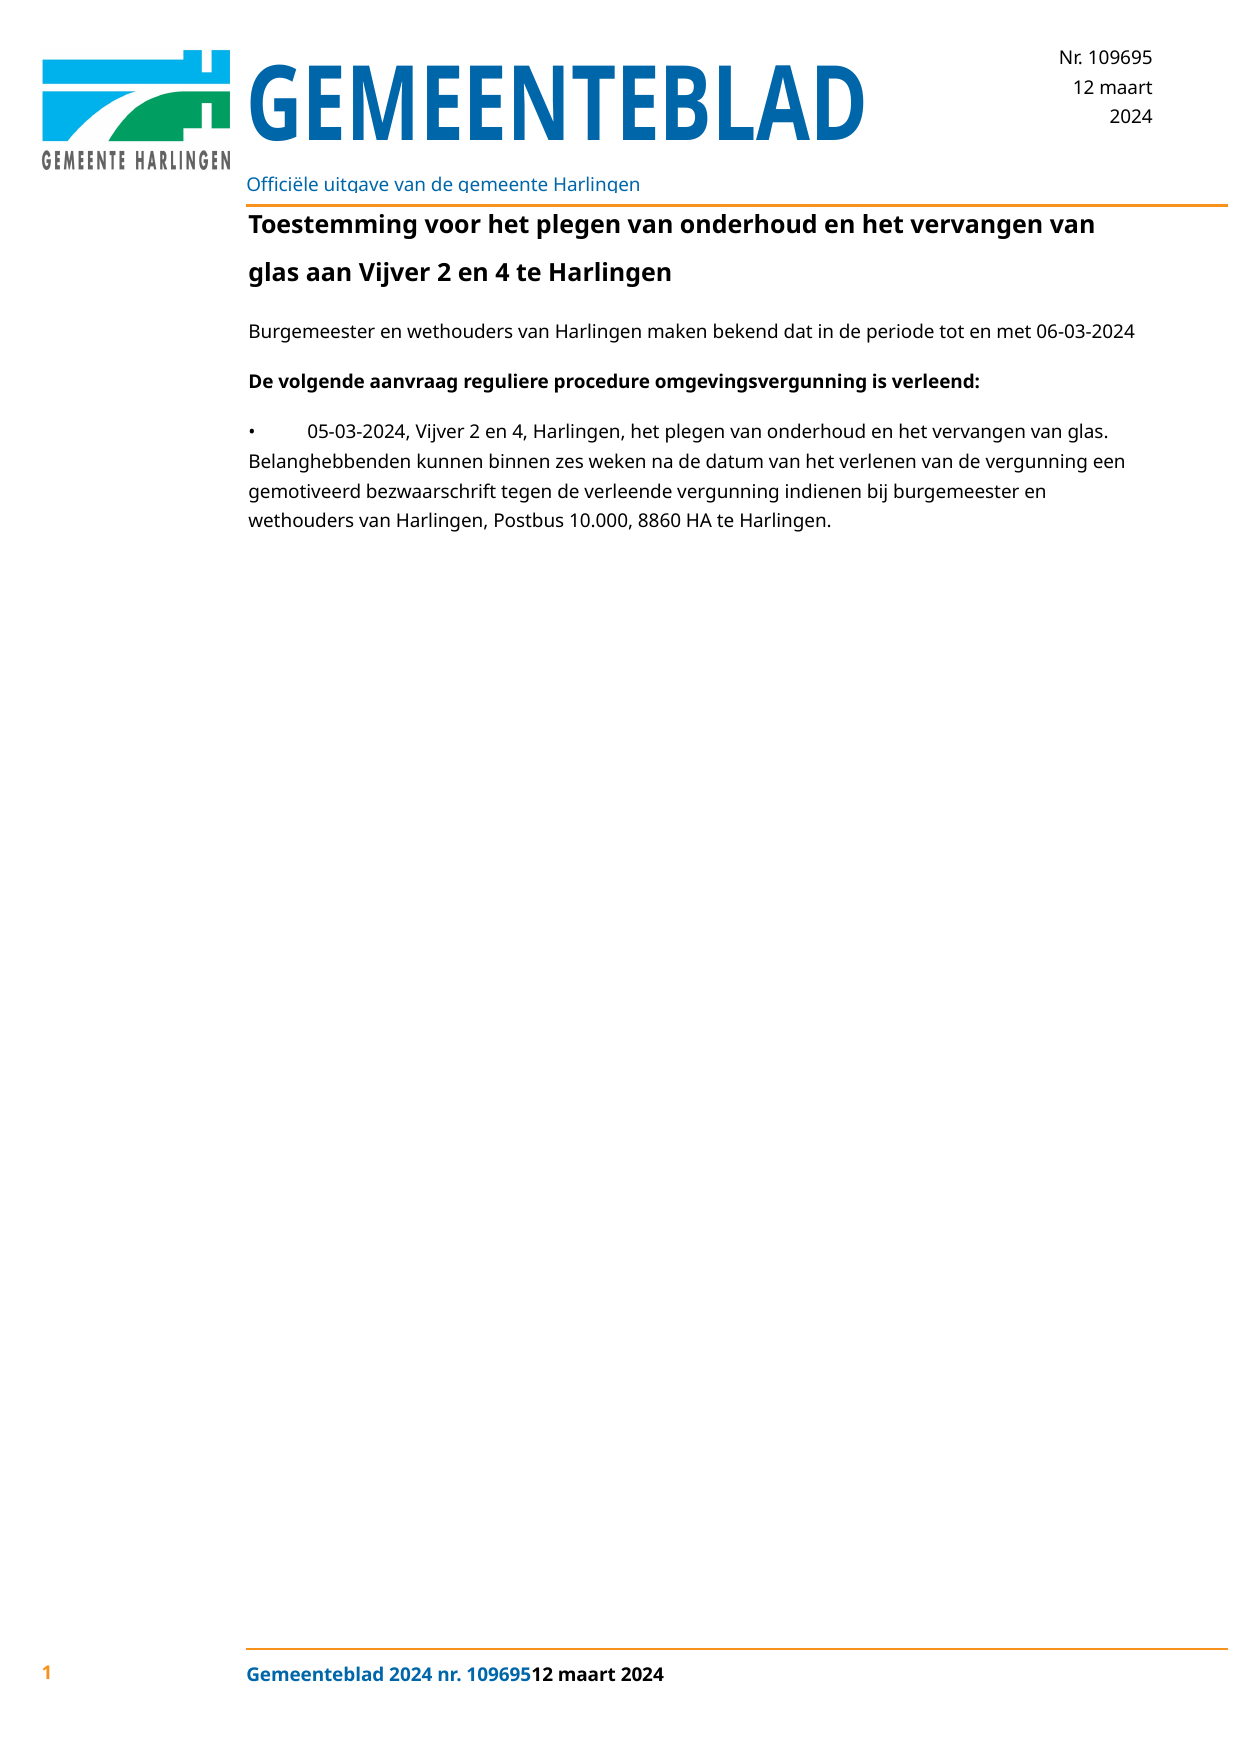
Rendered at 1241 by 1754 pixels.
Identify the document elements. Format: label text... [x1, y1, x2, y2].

picture [41, 47, 231, 172]
text Belanghebbenden kunnen binnen zes weken na de datum van het verlenen van de vergunning een gemotiveerd bezwaarschrift tegen de verleende vergunning indienen bij burgemeester en wethouders van Harlingen, Postbus 10.000, 8860 HA te Harlingen. [248, 448, 1152, 533]
text Toestemming voor het plegen van onderhoud en het vervangen van glas aan Vijver 2 en 4 te Harlingen [248, 207, 1152, 288]
text De volgende aanvraag reguliere procedure omgevingsvergunning is verleend: [248, 368, 1152, 394]
text Burgemeester en wethouders van Harlingen maken bekend dat in de periode tot en met 06-03-2024 [248, 318, 1152, 344]
list 05-03-2024, Vijver 2 en 4, Harlingen, het plegen van onderhoud en het vervangen van glas. [248, 419, 1152, 444]
